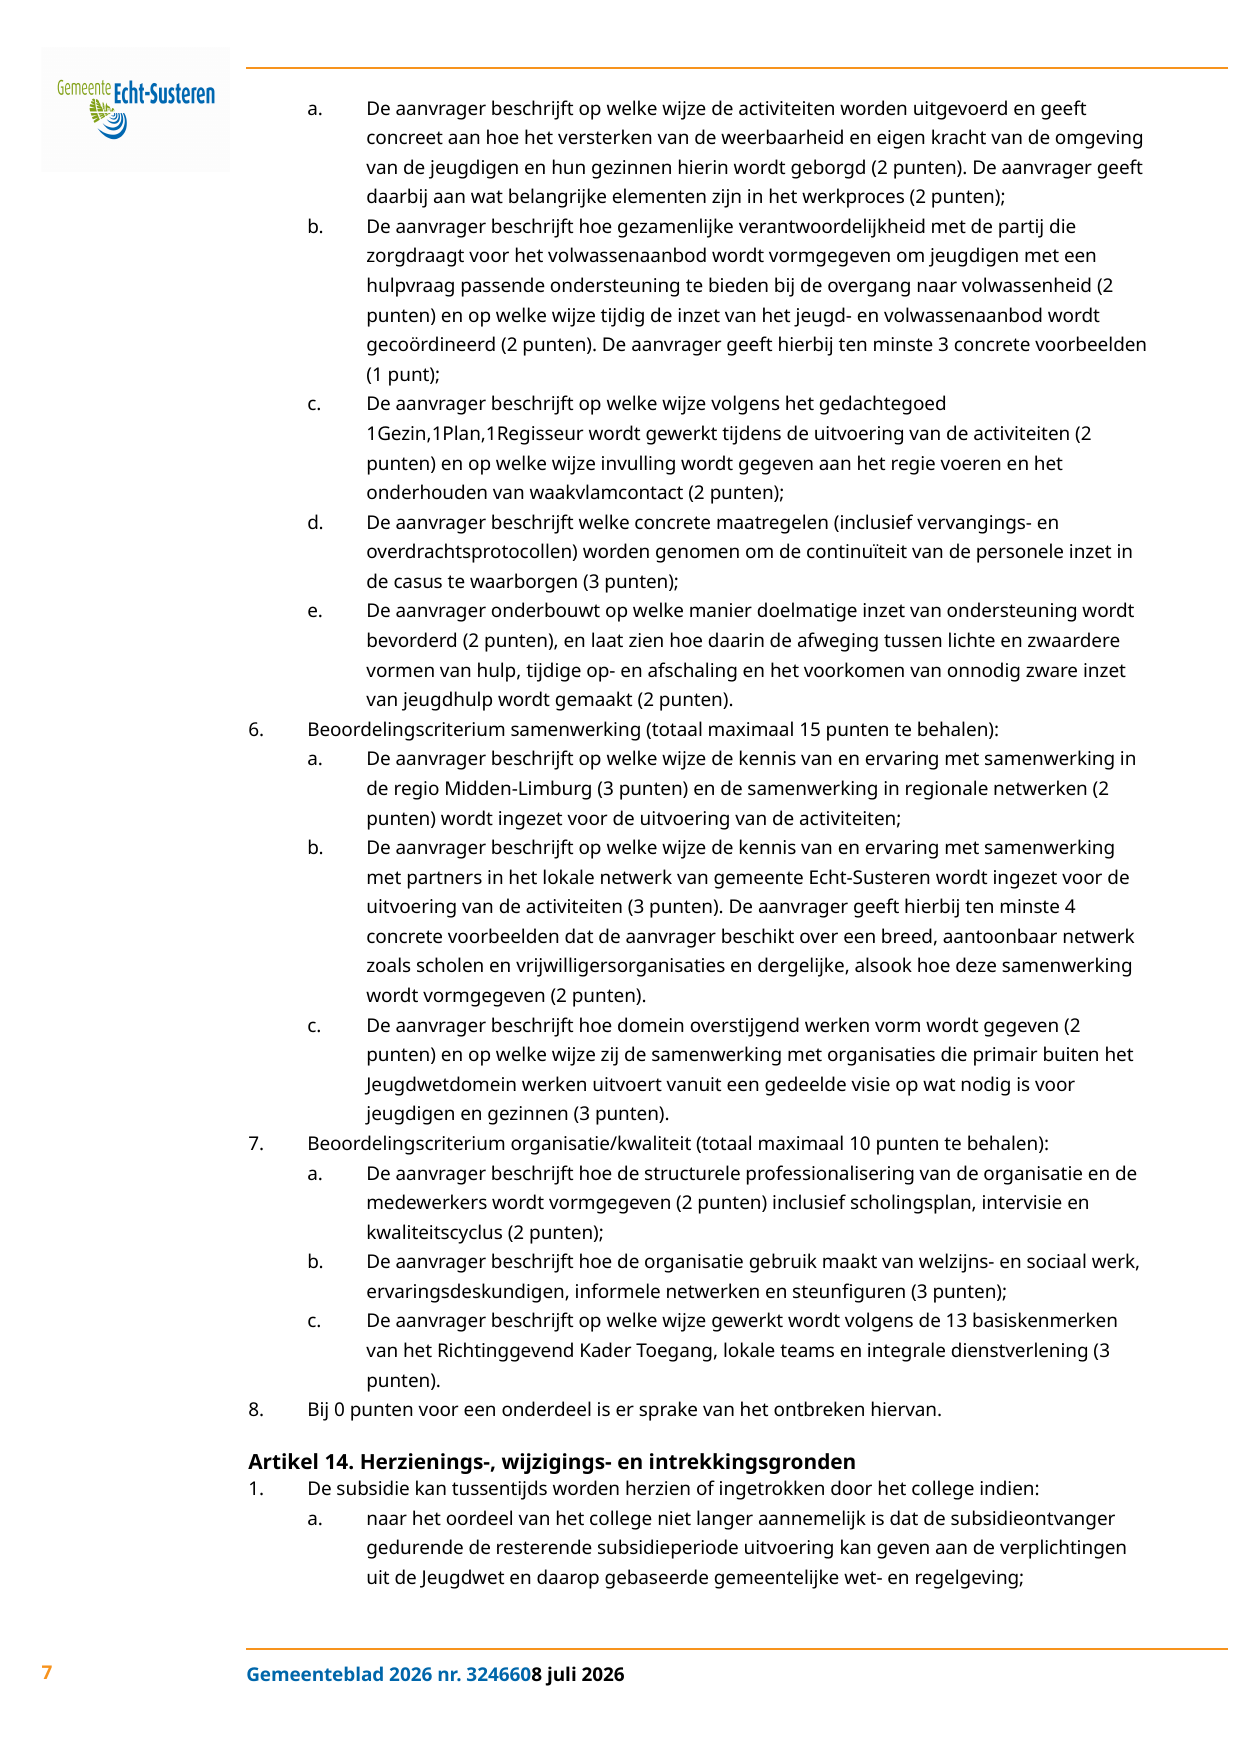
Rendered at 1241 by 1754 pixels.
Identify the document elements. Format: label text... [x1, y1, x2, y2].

list De aanvrager beschrijft op welke wijze de kennis van en ervaring met samenwerking in de regio Midden-Limburg (3 punten) en de samenwerking in regionale netwerken (2 punten) wordt ingezet voor de uitvoering van de activiteiten; [307, 746, 1152, 831]
list naar het oordeel van het college niet langer aannemelijk is dat de subsidieontvanger gedurende de resterende subsidieperiode uitvoering kan geven aan de verplichtingen uit de Jeugdwet en daarop gebaseerde gemeentelijke wet- en regelgeving; [307, 1505, 1152, 1590]
list De aanvrager beschrijft hoe gezamenlijke verantwoordelijkheid met de partij die zorgdraagt voor het volwassenaanbod wordt vormgegeven om jeugdigen met een hulpvraag passende ondersteuning te bieden bij de overgang naar volwassenheid (2 punten) en op welke wijze tijdig de inzet van het jeugd- en volwassenaanbod wordt gecoördineerd (2 punten). De aanvrager geeft hierbij ten minste 3 concrete voorbeelden (1 punt); [307, 213, 1152, 387]
list De aanvrager beschrijft hoe de structurele professionalisering van de organisatie en de medewerkers wordt vormgegeven (2 punten) inclusief scholingsplan, intervisie en kwaliteitscyclus (2 punten); [307, 1160, 1152, 1245]
list De aanvrager onderbouwt op welke manier doelmatige inzet van ondersteuning wordt bevorderd (2 punten), en laat zien hoe daarin de afweging tussen lichte en zwaardere vormen van hulp, tijdige op- en afschaling en het voorkomen van onnodig zware inzet van jeugdhulp wordt gemaakt (2 punten). [307, 598, 1152, 712]
list De aanvrager beschrijft hoe de organisatie gebruik maakt van welzijns- en sociaal werk, ervaringsdeskundigen, informele netwerken en steunfiguren (3 punten); [307, 1248, 1152, 1304]
list Beoordelingscriterium samenwerking (totaal maximaal 15 punten te behalen): [248, 716, 1152, 742]
list De subsidie kan tussentijds worden herzien of ingetrokken door het college indien: [248, 1475, 1152, 1501]
list Beoordelingscriterium organisatie/kwaliteit (totaal maximaal 10 punten te behalen): [248, 1130, 1152, 1156]
picture [41, 47, 231, 172]
list De aanvrager beschrijft welke concrete maatregelen (inclusief vervangings- en overdrachtsprotocollen) worden genomen om de continuïteit van de personele inzet in de casus te waarborgen (3 punten); [307, 509, 1152, 594]
list De aanvrager beschrijft op welke wijze volgens het gedachtegoed 1Gezin,1Plan,1Regisseur wordt gewerkt tijdens de uitvoering van de activiteiten (2 punten) en op welke wijze invulling wordt gegeven aan het regie voeren en het onderhouden van waakvlamcontact (2 punten); [307, 391, 1152, 505]
list Bij 0 punten voor een onderdeel is er sprake van het ontbreken hiervan. [248, 1396, 1152, 1422]
list De aanvrager beschrijft op welke wijze gewerkt wordt volgens de 13 basiskenmerken van het Richtinggevend Kader Toegang, lokale teams en integrale dienstverlening (3 punten). [307, 1308, 1152, 1393]
list De aanvrager beschrijft hoe domein overstijgend werken vorm wordt gegeven (2 punten) en op welke wijze zij de samenwerking met organisaties die primair buiten het Jeugdwetdomein werken uitvoert vanuit een gedeelde visie op wat nodig is voor jeugdigen en gezinnen (3 punten). [307, 1012, 1152, 1126]
list De aanvrager beschrijft op welke wijze de activiteiten worden uitgevoerd en geeft concreet aan hoe het versterken van de weerbaarheid en eigen kracht van de omgeving van de jeugdigen en hun gezinnen hierin wordt geborgd (2 punten). De aanvrager geeft daarbij aan wat belangrijke elementen zijn in het werkproces (2 punten); [307, 95, 1152, 209]
text Artikel 14. Herzienings-, wijzigings- en intrekkingsgronden [248, 1447, 1152, 1475]
list De aanvrager beschrijft op welke wijze de kennis van en ervaring met samenwerking met partners in het lokale netwerk van gemeente Echt-Susteren wordt ingezet voor de uitvoering van de activiteiten (3 punten). De aanvrager geeft hierbij ten minste 4 concrete voorbeelden dat de aanvrager beschikt over een breed, aantoonbaar netwerk zoals scholen en vrijwilligersorganisaties en dergelijke, alsook hoe deze samenwerking wordt vormgegeven (2 punten). [307, 834, 1152, 1008]
